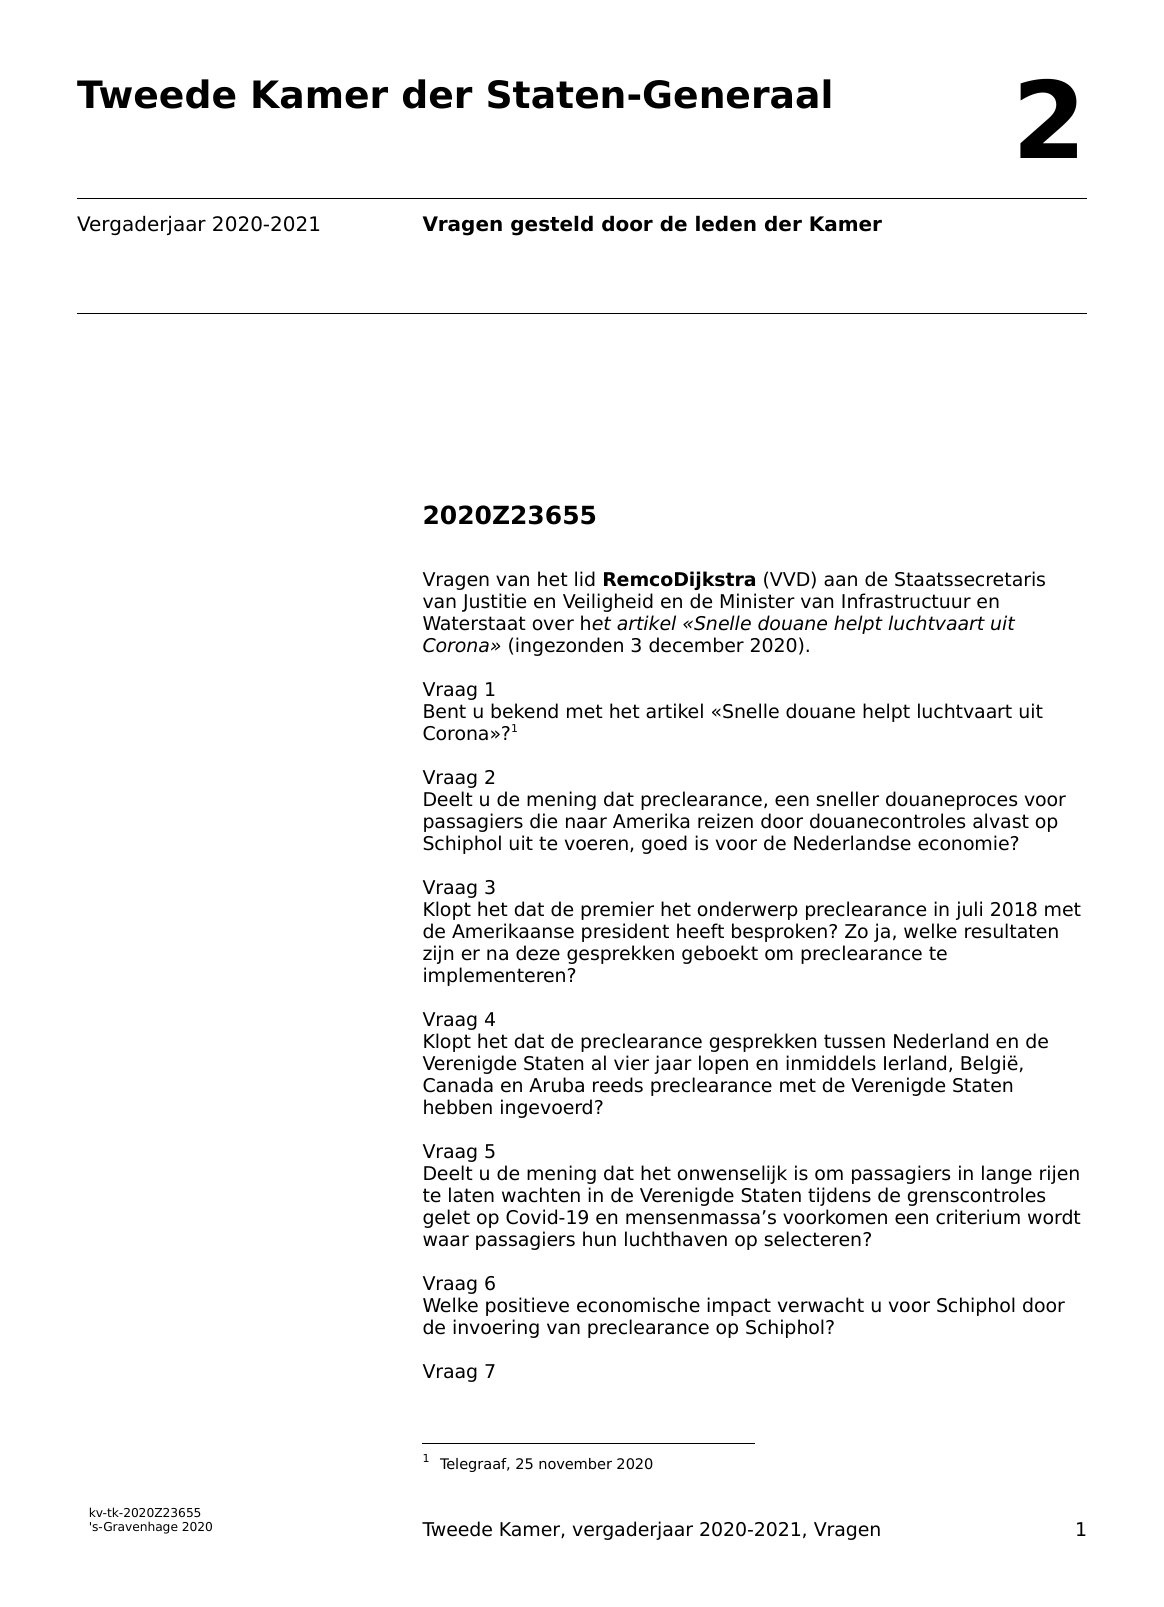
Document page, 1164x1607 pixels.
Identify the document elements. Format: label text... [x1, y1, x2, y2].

text Klopt het dat de preclearance gesprekken tussen Nederland en de Verenigde Staten al vier jaar lopen en inmiddels Ierland, België, Canada en Aruba reeds preclearance met de Verenigde Staten hebben ingevoerd? [422, 1031, 1087, 1119]
text kv-tk-2020Z23655 [88, 1506, 323, 1520]
text Telegraaf, 25 november 2020 [422, 1452, 1087, 1474]
table_cell Vergaderjaar 2020-2021 [77, 199, 422, 313]
text Vraag 1 [422, 679, 1087, 701]
table_cell Vragen gesteld door de leden der Kamer [422, 199, 1087, 313]
text Deelt u de mening dat preclearance, een sneller douaneproces voor passagiers die naar Amerika reizen door douanecontroles alvast op Schiphol uit te voeren, goed is voor de Nederlandse economie? [422, 789, 1087, 855]
text Vraag 4 [422, 1009, 1087, 1031]
text Klopt het dat de premier het onderwerp preclearance in juli 2018 met de Amerikaanse president heeft besproken? Zo ja, welke resultaten zijn er na deze gesprekken geboekt om preclearance te implementeren? [422, 899, 1087, 987]
text Welke positieve economische impact verwacht u voor Schiphol door de invoering van preclearance op Schiphol? [422, 1295, 1087, 1339]
text Vraag 5 [422, 1141, 1087, 1163]
text Vraag 2 [422, 767, 1087, 789]
table_header Tweede Kamer der Staten-Generaal [77, 59, 886, 198]
text Vraag 6 [422, 1273, 1087, 1295]
text Deelt u de mening dat het onwenselijk is om passagiers in lange rijen te laten wachten in de Verenigde Staten tijdens de grenscontroles gelet op Covid-19 en mensenmassa’s voorkomen een criterium wordt waar passagiers hun luchthaven op selecteren? [422, 1163, 1087, 1251]
text Vraag 7 [422, 1361, 1087, 1383]
text Vraag 3 [422, 877, 1087, 899]
text 's-Gravenhage 2020 [88, 1520, 323, 1534]
text 2020Z23655 [422, 501, 1087, 531]
text Vragen van het lid RemcoDijkstra (VVD) aan de Staatssecretaris van Justitie en Veiligheid en de Minister van Infrastructuur en Waterstaat over het artikel «Snelle douane helpt luchtvaart uit Corona» (ingezonden 3 december 2020). [422, 569, 1087, 657]
text Bent u bekend met het artikel «Snelle douane helpt luchtvaart uit Corona»? [422, 701, 1087, 745]
table_header 2 [886, 59, 1087, 198]
